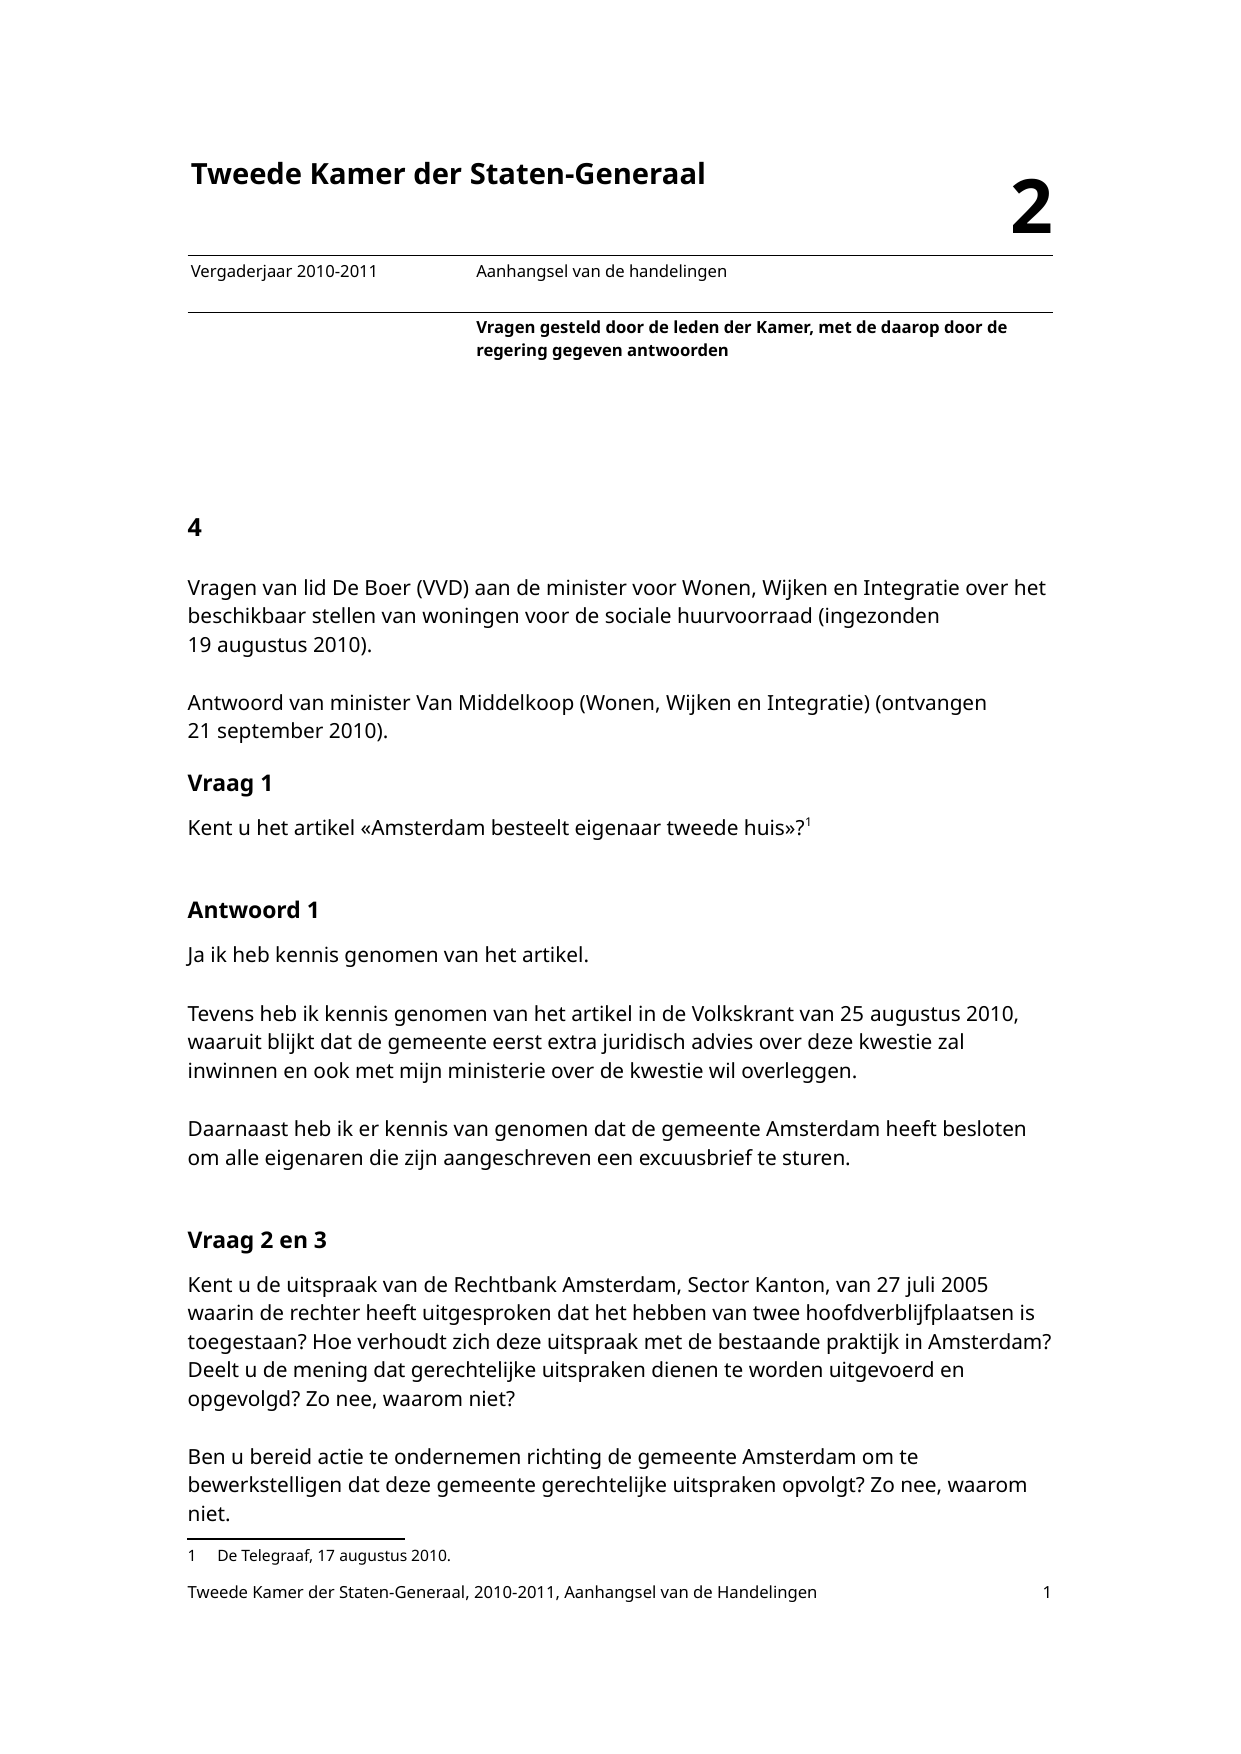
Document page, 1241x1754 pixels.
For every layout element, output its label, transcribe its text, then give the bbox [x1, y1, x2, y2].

text De Telegraaf, 17 augustus 2010. [187, 1538, 1053, 1566]
text Kent u het artikel «Amsterdam besteelt eigenaar tweede huis»? [187, 813, 1053, 842]
table_cell [188, 313, 473, 361]
subtitle Vraag 1 [187, 767, 1053, 798]
table_cell Vergaderjaar 2010-2011 [188, 256, 473, 312]
text Ja ik heb kennis genomen van het artikel. [187, 941, 1053, 969]
text Antwoord van minister Van Middelkoop (Wonen, Wijken en Integratie) (ontvangen 21 september 2010). [187, 688, 1053, 745]
table_cell Vragen gesteld door de leden der Kamer, met de daarop door de regering gegeven antwoorden [473, 313, 1053, 361]
text Tevens heb ik kennis genomen van het artikel in de Volkskrant van 25 augustus 2010, waaruit blijkt dat de gemeente eerst extra juridisch advies over deze kwestie zal inwinnen en ook met mijn ministerie over de kwestie wil overleggen. [187, 999, 1053, 1084]
subtitle Antwoord 1 [187, 894, 1053, 926]
text Ben u bereid actie te ondernemen richting de gemeente Amsterdam om te bewerkstelligen dat deze gemeente gerechtelijke uitspraken opvolgt? Zo nee, waarom niet. [187, 1442, 1053, 1527]
text 4 [187, 509, 1053, 543]
table_header Tweede Kamer der Staten-Generaal [188, 150, 879, 255]
table_cell Aanhangsel van de handelingen [473, 256, 1053, 312]
subtitle Vraag 2 en 3 [187, 1224, 1053, 1255]
text Kent u de uitspraak van de Rechtbank Amsterdam, Sector Kanton, van 27 juli 2005 waarin de rechter heeft uitgesproken dat het hebben van twee hoofdverblijfplaatsen is toegestaan? Hoe verhoudt zich deze uitspraak met de bestaande praktijk in Amsterdam? Deelt u de mening dat gerechtelijke uitspraken dienen te worden uitgevoerd en opgevolgd? Zo nee, waarom niet? [187, 1270, 1053, 1412]
table_header 2 [880, 150, 1053, 255]
text Vragen van lid De Boer (VVD) aan de minister voor Wonen, Wijken en Integratie over het beschikbaar stellen van woningen voor de sociale huurvoorraad (ingezonden 19 augustus 2010). [187, 573, 1053, 658]
text Daarnaast heb ik er kennis van genomen dat de gemeente Amsterdam heeft besloten om alle eigenaren die zijn aangeschreven een excuusbrief te sturen. [187, 1114, 1053, 1171]
